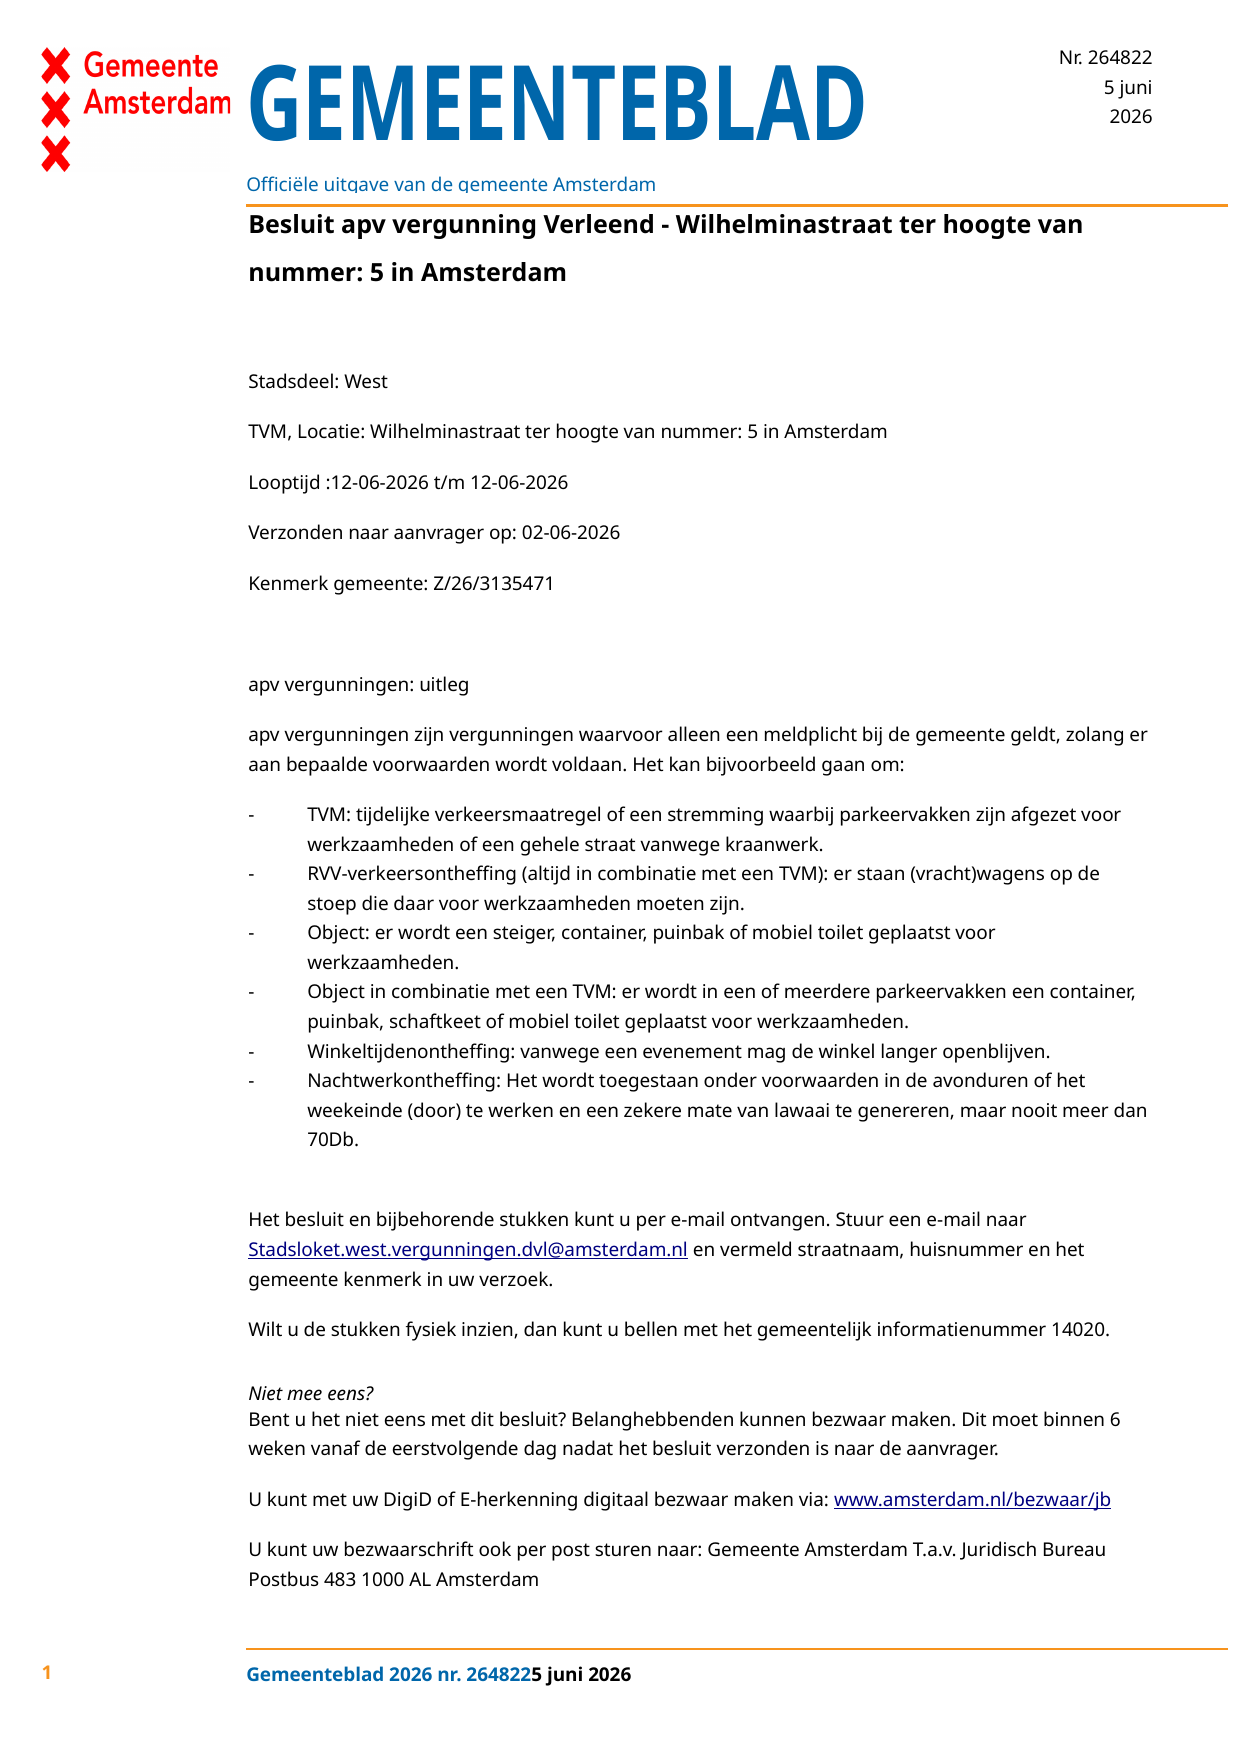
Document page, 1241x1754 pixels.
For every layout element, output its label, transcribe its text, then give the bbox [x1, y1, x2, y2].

text Besluit apv vergunning Verleend - Wilhelminastraat ter hoogte van nummer: 5 in Amsterdam [248, 207, 1152, 288]
list Object in combinatie met een TVM: er wordt in een of meerdere parkeervakken een container, puinbak, schaftkeet of mobiel toilet geplaatst voor werkzaamheden. [248, 979, 1152, 1034]
text Verzonden naar aanvrager op: 02-06-2026 [248, 519, 1152, 545]
text Bent u het niet eens met dit besluit? Belanghebbenden kunnen bezwaar maken. Dit moet binnen 6 weken vanaf de eerstvolgende dag nadat het besluit verzonden is naar de aanvrager. [248, 1406, 1152, 1461]
list Nachtwerkontheffing: Het wordt toegestaan onder voorwaarden in de avonduren of het weekeinde (door) te werken en een zekere mate van lawaai te genereren, maar nooit meer dan 70Db. [248, 1067, 1152, 1152]
text U kunt met uw DigiD of E-herkenning digitaal bezwaar maken via: www.amsterdam.nl/bezwaar/jb [248, 1486, 1152, 1512]
text Kenmerk gemeente: Z/26/3135471 [248, 570, 1152, 596]
text apv vergunningen zijn vergunningen waarvoor alleen een meldplicht bij de gemeente geldt, zolang er aan bepaalde voorwaarden wordt voldaan. Het kan bijvoorbeeld gaan om: [248, 721, 1152, 777]
list TVM: tijdelijke verkeersmaatregel of een stremming waarbij parkeervakken zijn afgezet voor werkzaamheden of een gehele straat vanwege kraanwerk. [248, 801, 1152, 857]
list Object: er wordt een steiger, container, puinbak of mobiel toilet geplaatst voor werkzaamheden. [248, 919, 1152, 975]
text Stadsdeel: West [248, 368, 1152, 394]
list Winkeltijdenontheffing: vanwege een evenement mag de winkel langer openblijven. [248, 1038, 1152, 1064]
text Het besluit en bijbehorende stukken kunt u per e-mail ontvangen. Stuur een e-mail naar Stadsloket.west.vergunningen.dvl@amsterdam.nl en vermeld straatnaam, huisnummer en het gemeente kenmerk in uw verzoek. [248, 1207, 1152, 1292]
text apv vergunningen: uitleg [248, 671, 1152, 697]
text TVM, Locatie: Wilhelminastraat ter hoogte van nummer: 5 in Amsterdam [248, 419, 1152, 444]
text Looptijd :12-06-2026 t/m 12-06-2026 [248, 469, 1152, 495]
text Wilt u de stukken fysiek inzien, dan kunt u bellen met het gemeentelijk informatienummer 14020. [248, 1316, 1152, 1342]
list RVV-verkeersontheffing (altijd in combinatie met een TVM): er staan (vracht)wagens op de stoep die daar voor werkzaamheden moeten zijn. [248, 860, 1152, 916]
text U kunt uw bezwaarschrift ook per post sturen naar: Gemeente Amsterdam T.a.v. Juridisch Bureau Postbus 483 1000 AL Amsterdam [248, 1536, 1152, 1592]
picture [41, 47, 231, 172]
text Niet mee eens? [248, 1380, 1152, 1406]
